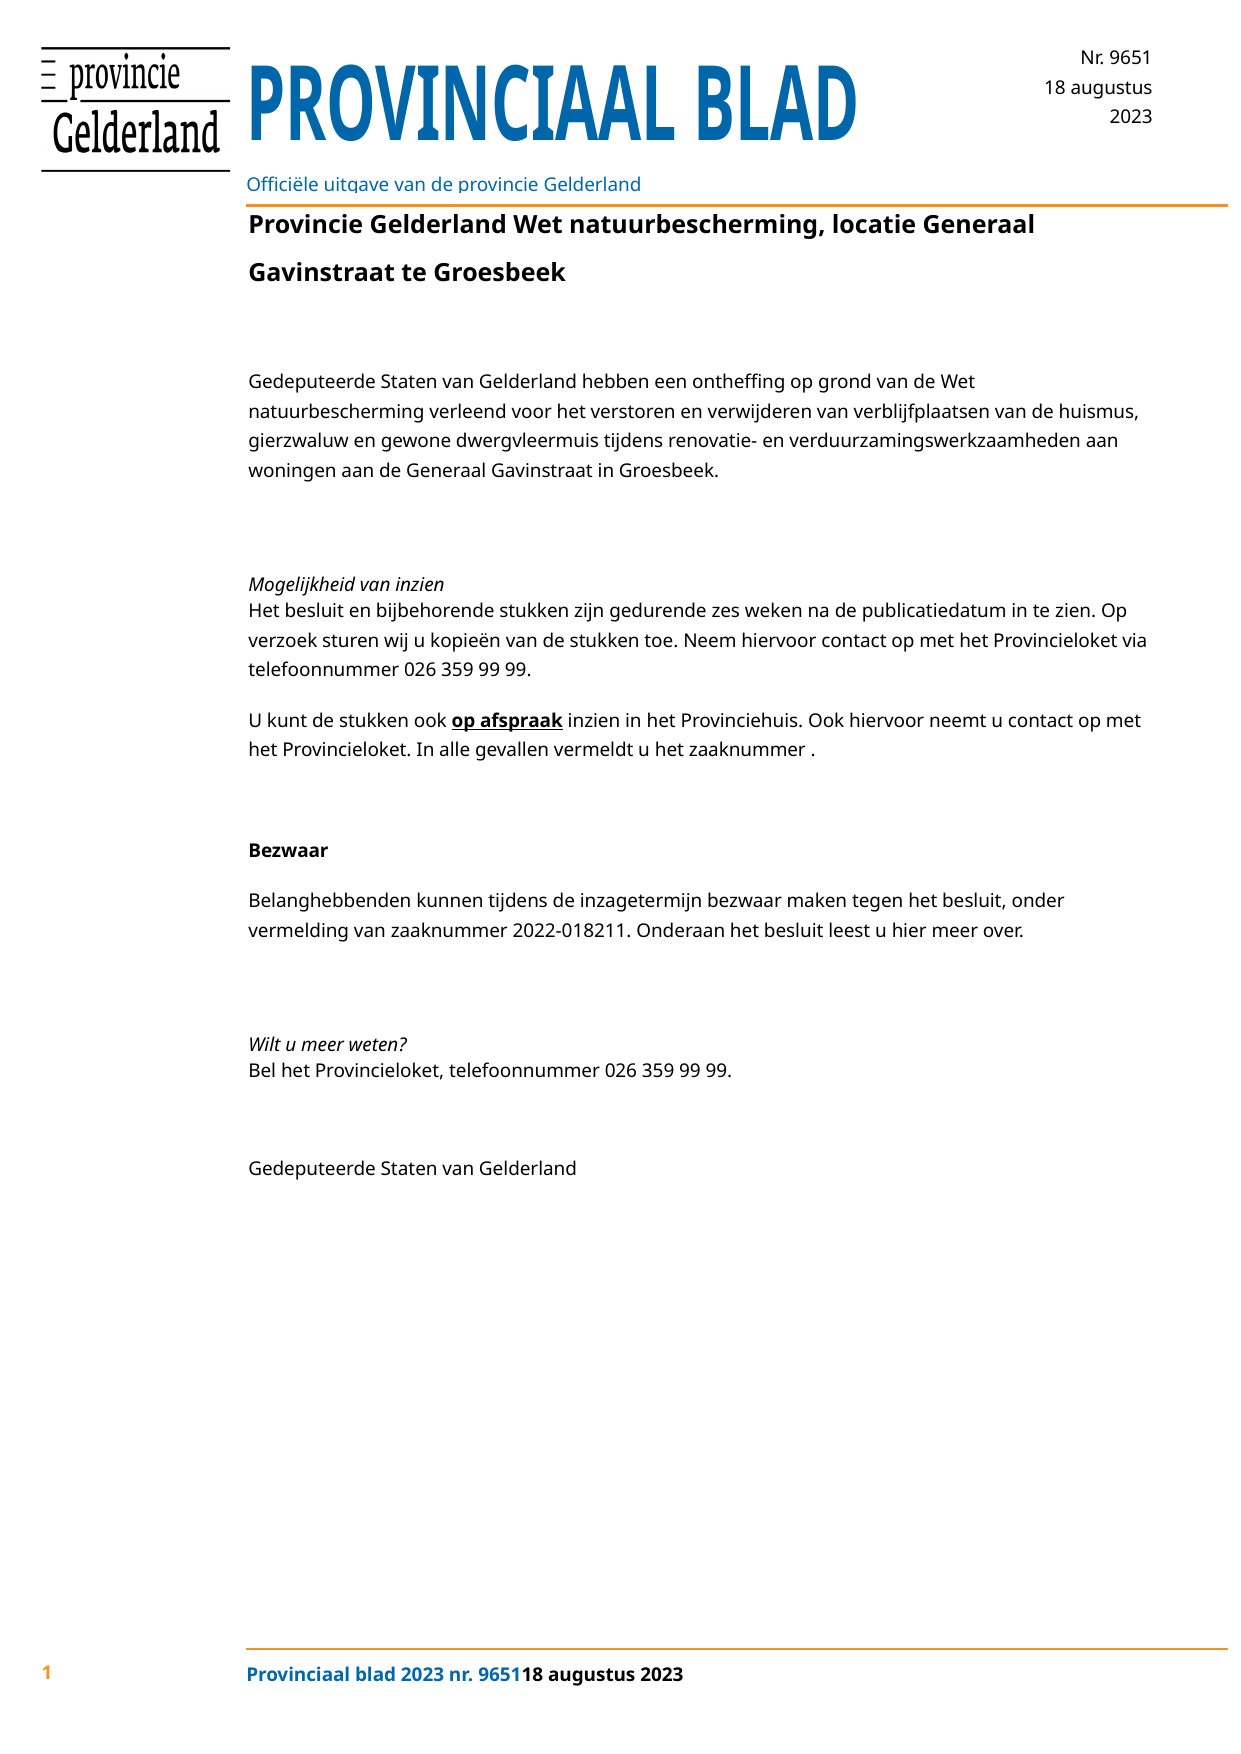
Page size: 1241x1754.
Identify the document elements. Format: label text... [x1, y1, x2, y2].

text Het besluit en bijbehorende stukken zijn gedurende zes weken na de publicatiedatum in te zien. Op verzoek sturen wij u kopieën van de stukken toe. Neem hiervoor contact op met het Provincieloket via telefoonnummer 026 359 99 99. [248, 597, 1152, 682]
text Wilt u meer weten? [248, 1032, 1152, 1057]
text U kunt de stukken ook op afspraak inzien in het Provinciehuis. Ook hiervoor neemt u contact op met het Provincieloket. In alle gevallen vermeldt u het zaaknummer . [248, 707, 1152, 762]
text Bel het Provincieloket, telefoonnummer 026 359 99 99. [248, 1057, 1152, 1083]
text Provincie Gelderland Wet natuurbescherming, locatie Generaal Gavinstraat te Groesbeek [248, 207, 1152, 288]
picture [41, 47, 231, 172]
text Gedeputeerde Staten van Gelderland [248, 1156, 1152, 1181]
text Bezwaar [248, 837, 1152, 863]
text Mogelijkheid van inzien [248, 571, 1152, 597]
text Gedeputeerde Staten van Gelderland hebben een ontheffing op grond van de Wet natuurbescherming verleend voor het verstoren en verwijderen van verblijfplaatsen van de huismus, gierzwaluw en gewone dwergvleermuis tijdens renovatie- en verduurzamingswerkzaamheden aan woningen aan de Generaal Gavinstraat in Groesbeek. [248, 368, 1152, 483]
text Belanghebbenden kunnen tijdens de inzagetermijn bezwaar maken tegen het besluit, onder vermelding van zaaknummer 2022-018211. Onderaan het besluit leest u hier meer over. [248, 888, 1152, 943]
